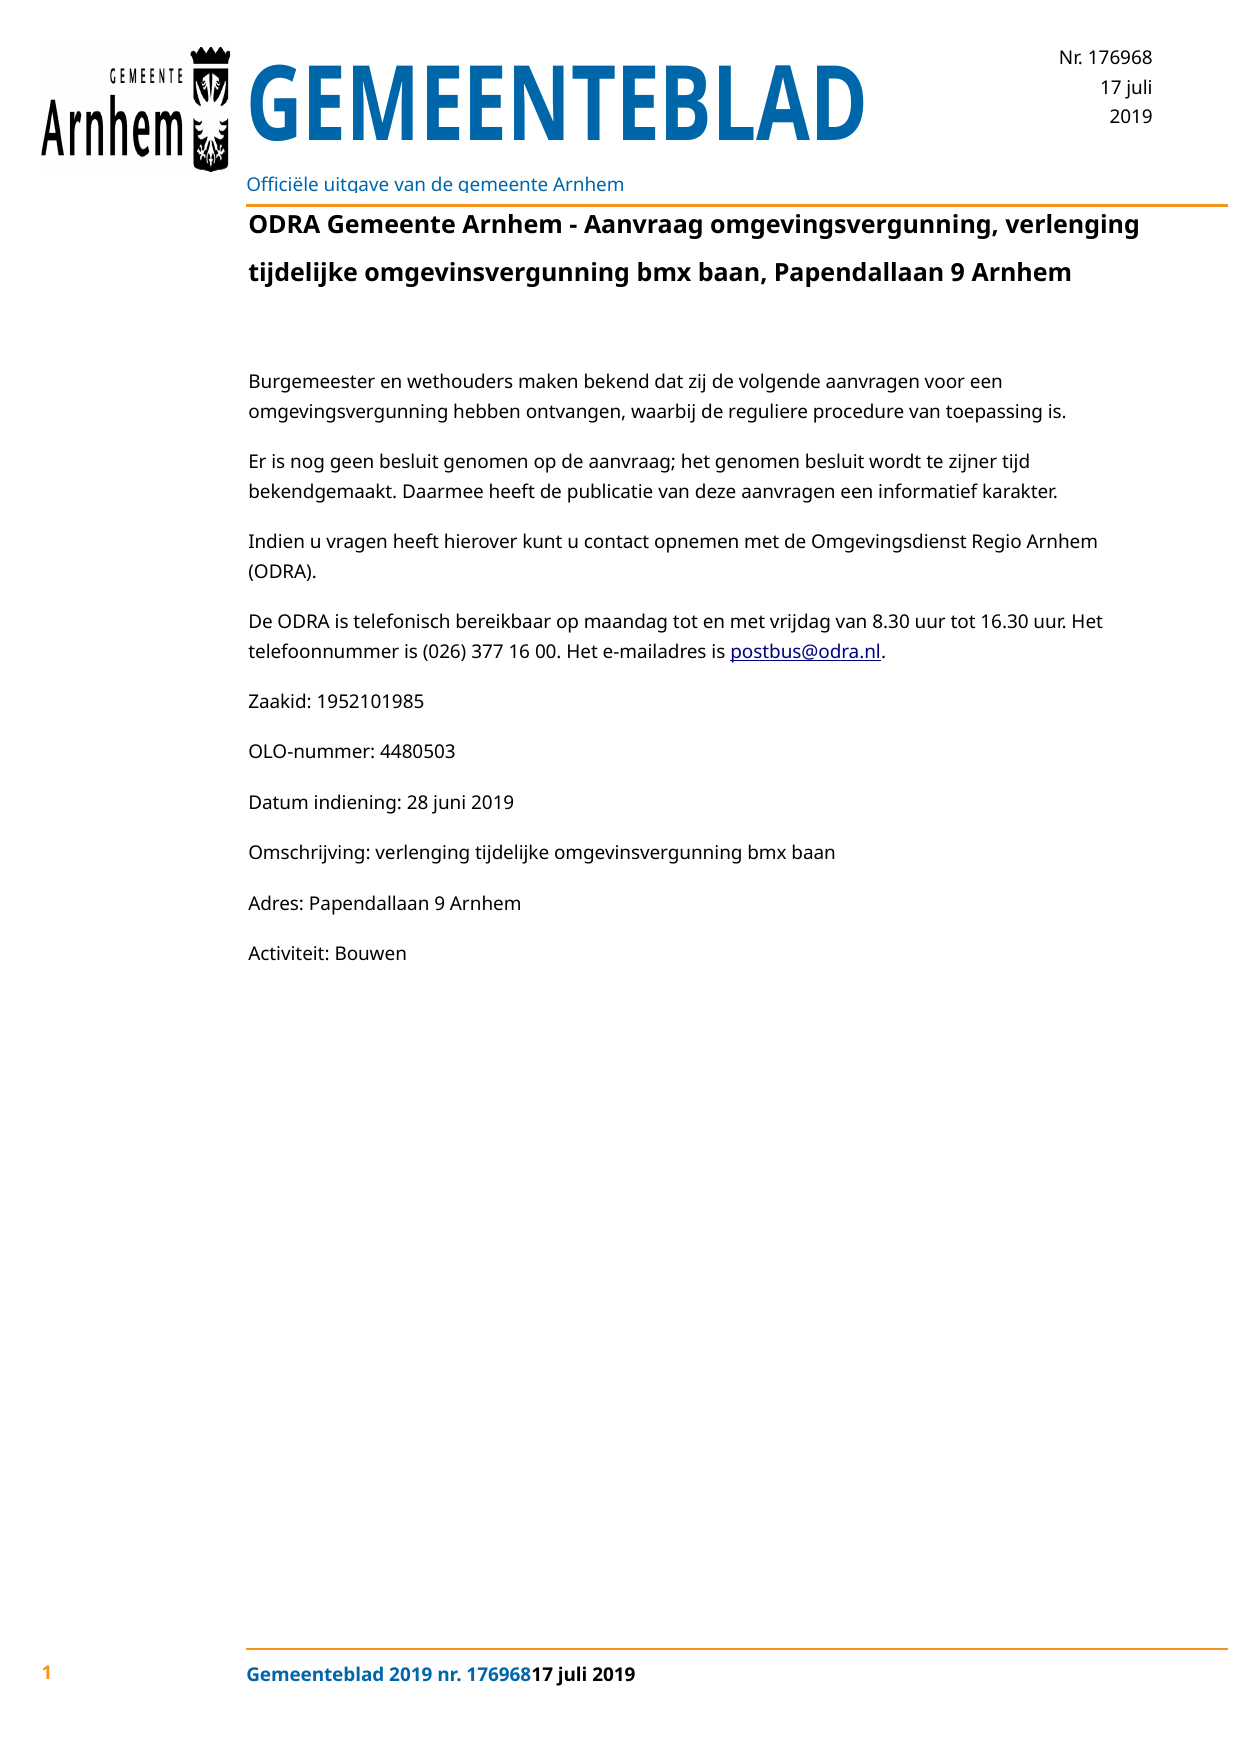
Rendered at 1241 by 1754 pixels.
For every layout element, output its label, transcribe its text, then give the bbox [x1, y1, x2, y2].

text Omschrijving: verlenging tijdelijke omgevinsvergunning bmx baan [248, 839, 1152, 865]
text OLO-nummer: 4480503 [248, 739, 1152, 764]
picture [41, 47, 231, 172]
text De ODRA is telefonisch bereikbaar op maandag tot en met vrijdag van 8.30 uur tot 16.30 uur. Het telefoonnummer is (026) 377 16 00. Het e-mailadres is postbus@odra.nl. [248, 608, 1152, 664]
text Adres: Papendallaan 9 Arnhem [248, 890, 1152, 916]
text Datum indiening: 28 juni 2019 [248, 789, 1152, 815]
text Burgemeester en wethouders maken bekend dat zij de volgende aanvragen voor een omgevingsvergunning hebben ontvangen, waarbij de reguliere procedure van toepassing is. [248, 368, 1152, 424]
text Activiteit: Bouwen [248, 940, 1152, 966]
text Indien u vragen heeft hierover kunt u contact opnemen met de Omgevingsdienst Regio Arnhem (ODRA). [248, 528, 1152, 584]
text Er is nog geen besluit genomen op de aanvraag; het genomen besluit wordt te zijner tijd bekendgemaakt. Daarmee heeft de publicatie van deze aanvragen een informatief karakter. [248, 448, 1152, 504]
text ODRA Gemeente Arnhem - Aanvraag omgevingsvergunning, verlenging tijdelijke omgevinsvergunning bmx baan, Papendallaan 9 Arnhem [248, 207, 1152, 288]
text Zaakid: 1952101985 [248, 688, 1152, 714]
